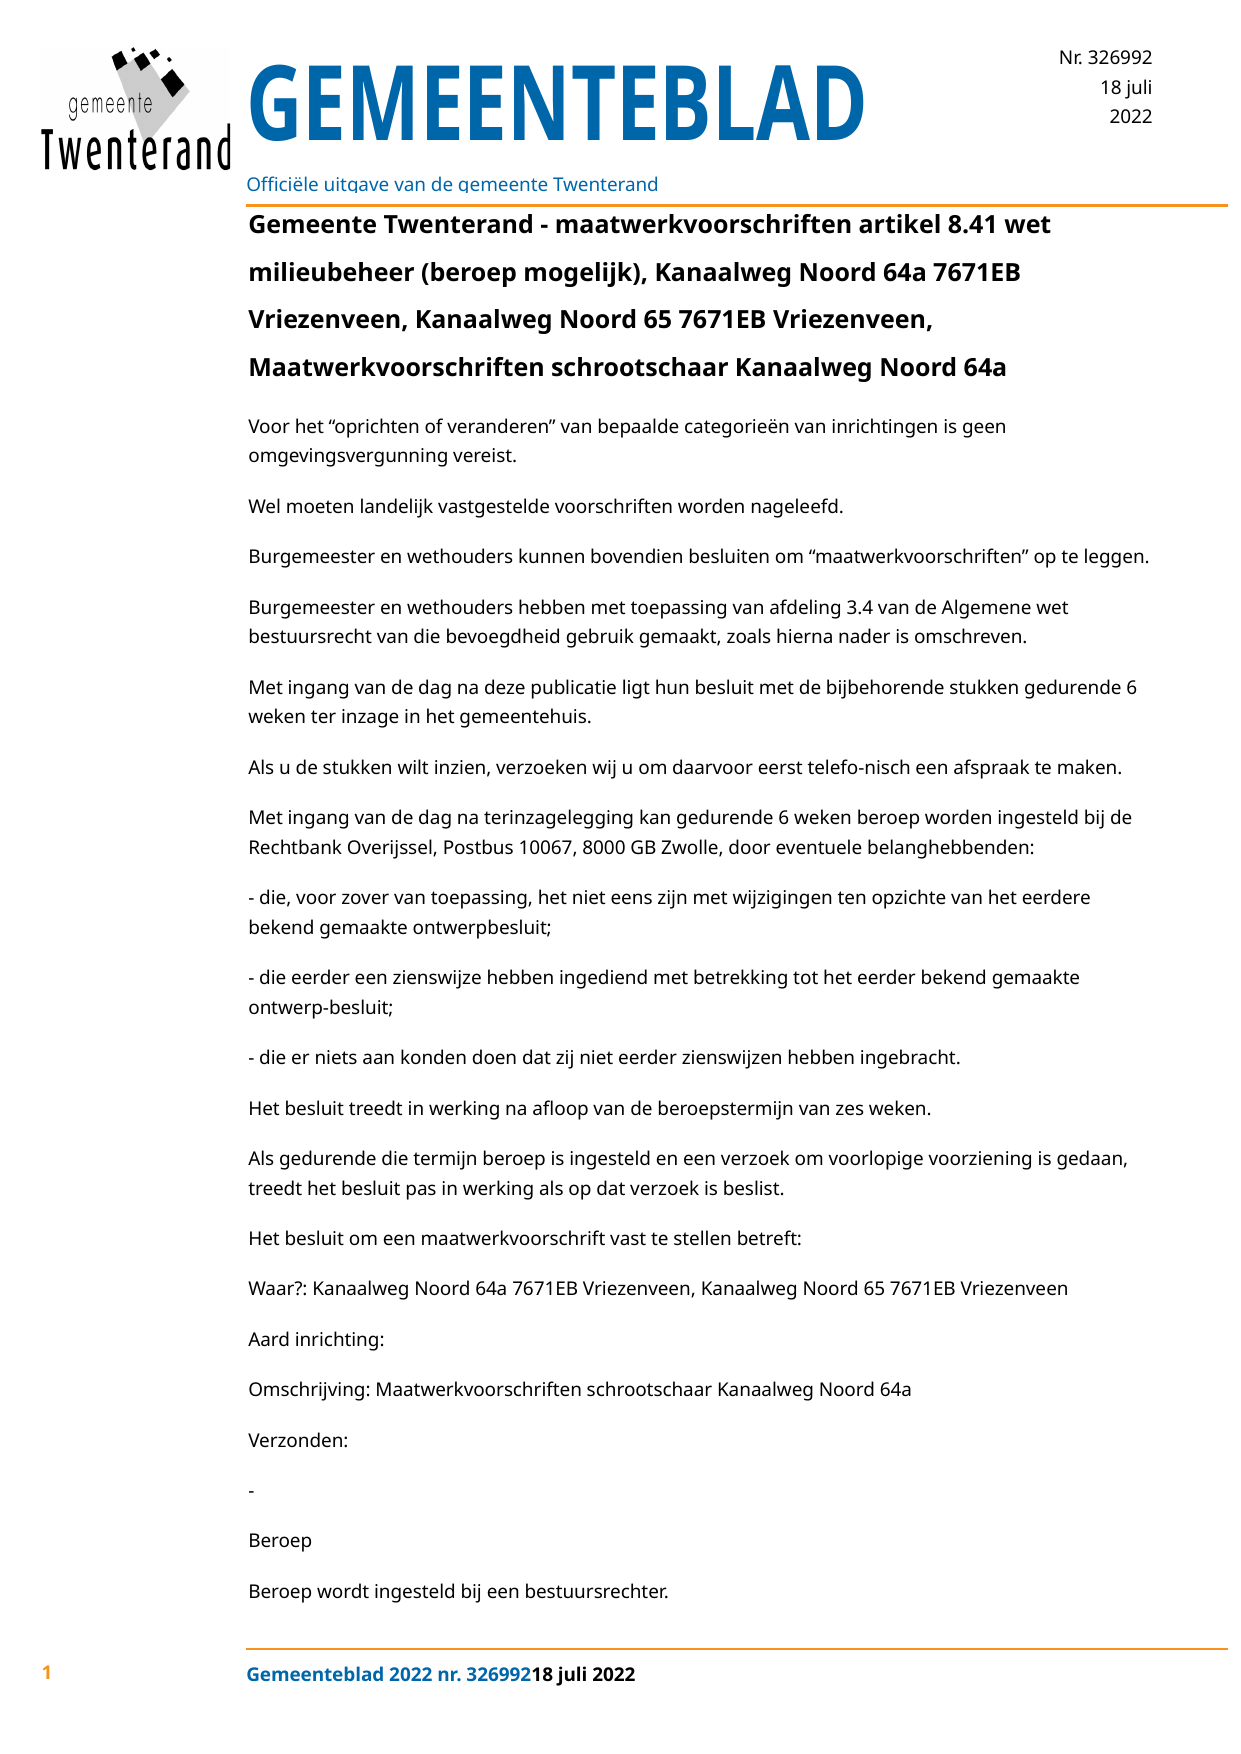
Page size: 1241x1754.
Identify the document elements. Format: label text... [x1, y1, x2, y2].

text Burgemeester en wethouders hebben met toepassing van afdeling 3.4 van de Algemene wet bestuursrecht van die bevoegdheid gebruik gemaakt, zoals hierna nader is omschreven. [248, 594, 1152, 649]
text Voor het “oprichten of veranderen” van bepaalde categorieën van inrichtingen is geen omgevingsvergunning vereist. [248, 413, 1152, 468]
picture [41, 47, 231, 172]
text - die er niets aan konden doen dat zij niet eerder zienswijzen hebben ingebracht. [248, 1044, 1152, 1070]
text Aard inrichting: [248, 1326, 1152, 1352]
text Het besluit treedt in werking na afloop van de beroepstermijn van zes weken. [248, 1095, 1152, 1121]
text - die, voor zover van toepassing, het niet eens zijn met wijzigingen ten opzichte van het eerdere bekend gemaakte ontwerpbesluit; [248, 884, 1152, 940]
text Met ingang van de dag na terinzagelegging kan gedurende 6 weken beroep worden ingesteld bij de Rechtbank Overijssel, Postbus 10067, 8000 GB Zwolle, door eventuele belanghebbenden: [248, 804, 1152, 860]
text Waar?: Kanaalweg Noord 64a 7671EB Vriezenveen, Kanaalweg Noord 65 7671EB Vriezenveen [248, 1276, 1152, 1301]
text Burgemeester en wethouders kunnen bovendien besluiten om “maatwerkvoorschriften” op te leggen. [248, 543, 1152, 569]
text Omschrijving: Maatwerkvoorschriften schrootschaar Kanaalweg Noord 64a [248, 1376, 1152, 1402]
text Het besluit om een maatwerkvoorschrift vast te stellen betreft: [248, 1225, 1152, 1251]
text Verzonden: [248, 1427, 1152, 1453]
text Wel moeten landelijk vastgestelde voorschriften worden nageleefd. [248, 493, 1152, 519]
text - [248, 1477, 1152, 1503]
text Als u de stukken wilt inzien, verzoeken wij u om daarvoor eerst telefo-nisch een afspraak te maken. [248, 754, 1152, 780]
text Met ingang van de dag na deze publicatie ligt hun besluit met de bijbehorende stukken gedurende 6 weken ter inzage in het gemeentehuis. [248, 674, 1152, 729]
text Beroep [248, 1528, 1152, 1553]
text - die eerder een zienswijze hebben ingediend met betrekking tot het eerder bekend gemaakte ontwerp-besluit; [248, 964, 1152, 1020]
text Als gedurende die termijn beroep is ingesteld en een verzoek om voorlopige voorziening is gedaan, treedt het besluit pas in werking als op dat verzoek is beslist. [248, 1145, 1152, 1201]
text Gemeente Twenterand - maatwerkvoorschriften artikel 8.41 wet milieubeheer (beroep mogelijk), Kanaalweg Noord 64a 7671EB Vriezenveen, Kanaalweg Noord 65 7671EB Vriezenveen, Maatwerkvoorschriften schrootschaar Kanaalweg Noord 64a [248, 207, 1152, 384]
text Beroep wordt ingesteld bij een bestuursrechter. [248, 1578, 1152, 1604]
